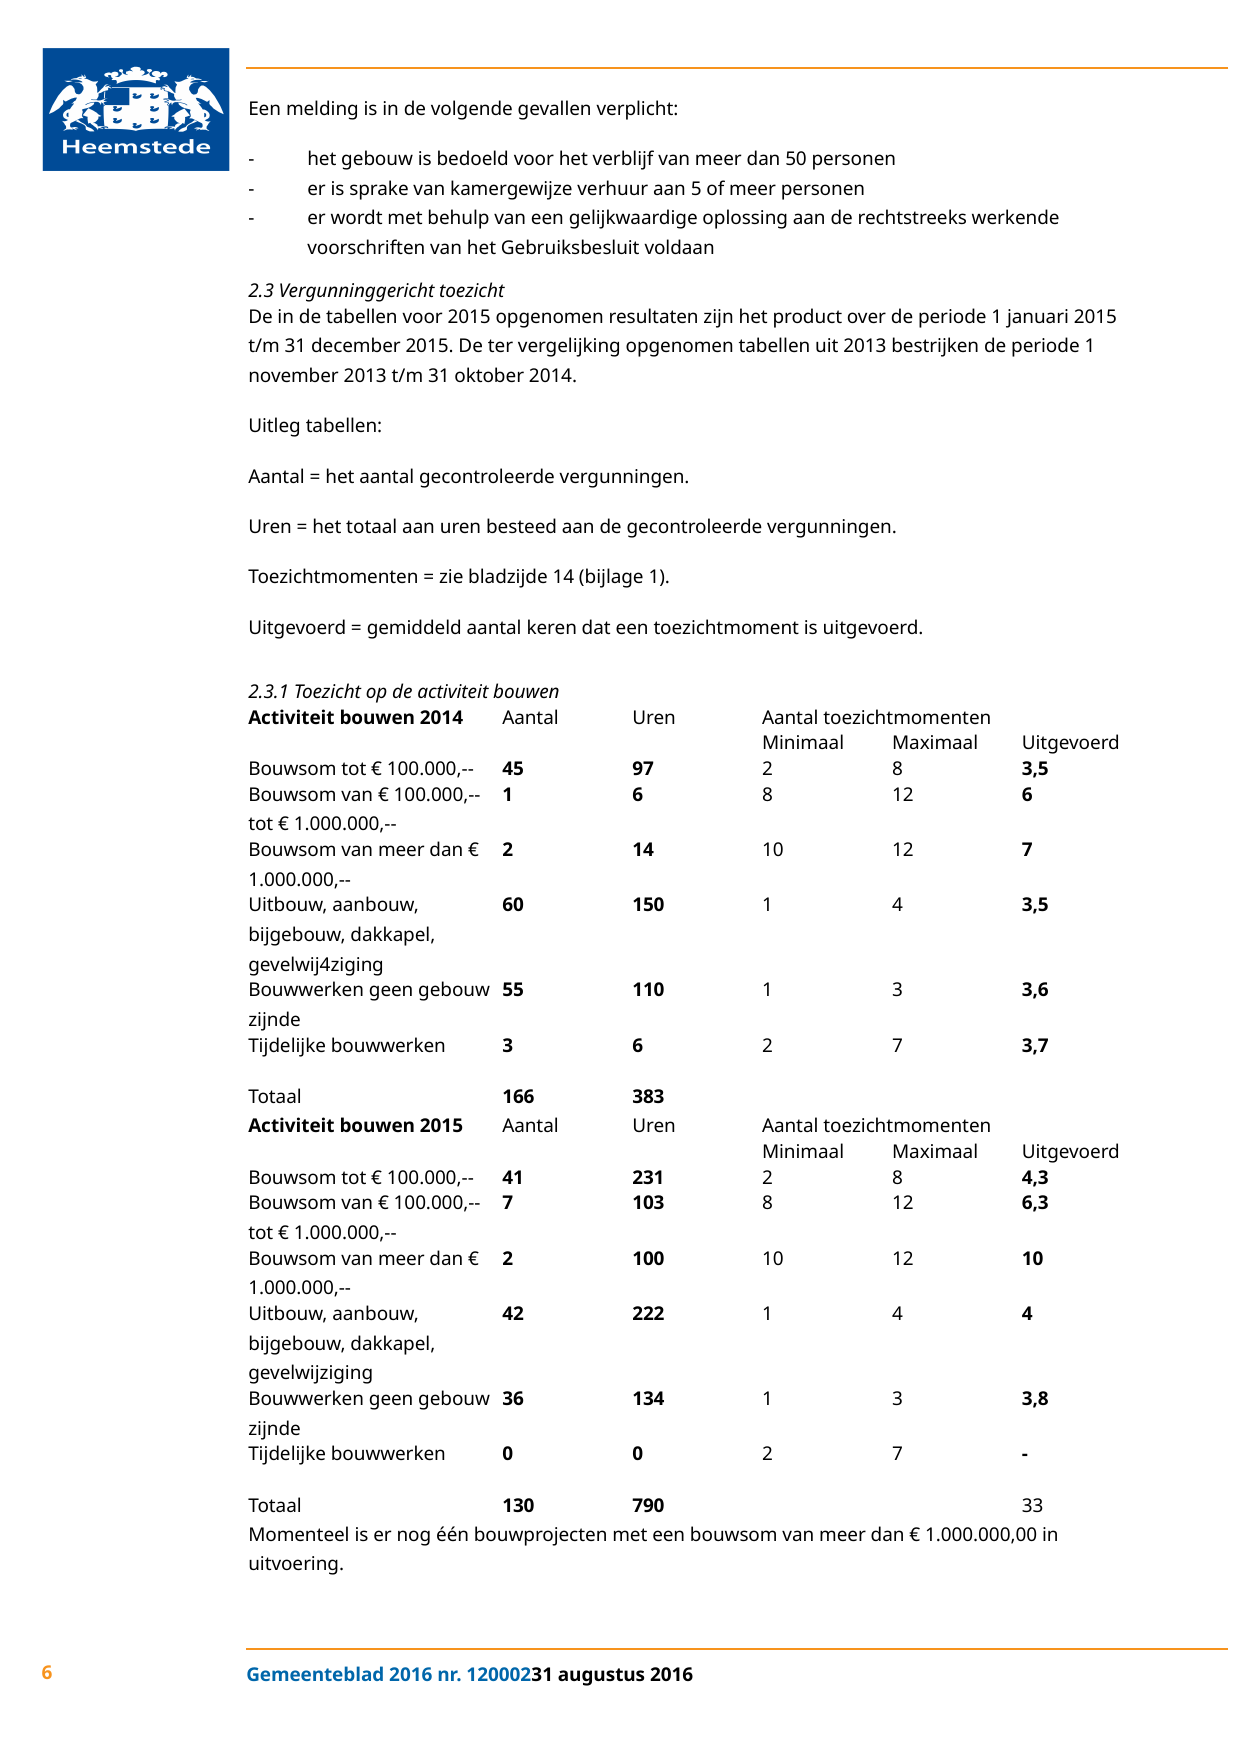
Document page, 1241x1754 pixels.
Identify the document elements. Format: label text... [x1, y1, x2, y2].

table_cell [762, 1466, 892, 1492]
table_cell 100 [632, 1245, 762, 1300]
table_cell 150 [632, 892, 762, 977]
text Toezichtmomenten = zie bladzijde 14 (bijlage 1). [248, 564, 1152, 589]
table_cell 2 [502, 836, 632, 892]
table_cell Uitbouw, aanbouw, bijgebouw, dakkapel, gevelwij4ziging [248, 892, 502, 977]
table_cell Bouwsom van meer dan € 1.000.000,-- [248, 836, 502, 892]
table_cell [248, 730, 502, 755]
table_cell 6 [632, 1032, 762, 1058]
table_cell 0 [502, 1440, 632, 1466]
table_cell 10 [762, 836, 892, 892]
table_cell Totaal [248, 1492, 502, 1518]
table_cell 222 [632, 1300, 762, 1385]
table_cell [502, 730, 632, 755]
table_header Uren [632, 704, 762, 729]
table_cell Minimaal [762, 1138, 892, 1164]
text Een melding is in de volgende gevallen verplicht: [248, 95, 1152, 121]
table_cell [632, 730, 762, 755]
table_cell 14 [632, 836, 762, 892]
table_cell Bouwsom tot € 100.000,-- [248, 1164, 502, 1189]
table_cell 7 [892, 1032, 1022, 1058]
text 2.3.1 Toezicht op de activiteit bouwen [248, 678, 1152, 704]
table_cell [632, 1058, 762, 1083]
text 2.3 Vergunninggericht toezicht [248, 277, 1152, 303]
table_cell 36 [502, 1385, 632, 1440]
table_cell Maximaal [892, 1138, 1022, 1164]
table_cell [1022, 1466, 1152, 1492]
table_cell Uitgevoerd [1022, 1138, 1152, 1164]
table_header Aantal [502, 704, 632, 729]
text Aantal = het aantal gecontroleerde vergunningen. [248, 463, 1152, 488]
table_cell 8 [762, 1190, 892, 1245]
table_cell [762, 1058, 892, 1083]
table_cell 12 [892, 1245, 1022, 1300]
table_cell Bouwsom tot € 100.000,-- [248, 755, 502, 781]
table_cell 8 [892, 755, 1022, 781]
table_cell 3,5 [1022, 755, 1152, 781]
table_cell 103 [632, 1190, 762, 1245]
table_cell 7 [1022, 836, 1152, 892]
table_cell [248, 1058, 502, 1083]
table_cell 7 [892, 1440, 1022, 1466]
table_cell 4 [892, 1300, 1022, 1385]
table_cell 3 [892, 977, 1022, 1032]
list het gebouw is bedoeld voor het verblijf van meer dan 50 personen [248, 145, 1152, 171]
table_cell [248, 1138, 502, 1164]
table_cell 130 [502, 1492, 632, 1518]
table_cell 6,3 [1022, 1190, 1152, 1245]
table_cell [1022, 1058, 1152, 1083]
table_cell 166 [502, 1083, 632, 1109]
table_cell Bouwsom van meer dan € 1.000.000,-- [248, 1245, 502, 1300]
table_cell [502, 1138, 632, 1164]
table_cell 2 [762, 755, 892, 781]
table_cell 3,5 [1022, 892, 1152, 977]
table_cell [892, 1083, 1022, 1109]
table_cell 1 [762, 1385, 892, 1440]
table_cell [892, 1466, 1022, 1492]
table_cell [762, 1492, 892, 1518]
table_cell 6 [632, 781, 762, 836]
table_cell 12 [892, 836, 1022, 892]
table_cell 10 [762, 1245, 892, 1300]
table_cell 60 [502, 892, 632, 977]
table_cell 1 [762, 977, 892, 1032]
table_cell [632, 1466, 762, 1492]
picture [41, 47, 231, 172]
table_cell Totaal [248, 1083, 502, 1109]
table_cell 4,3 [1022, 1164, 1152, 1189]
table_cell 41 [502, 1164, 632, 1189]
table_cell [632, 1138, 762, 1164]
table_cell [1022, 1083, 1152, 1109]
table_cell 6 [1022, 781, 1152, 836]
table_cell [892, 1058, 1022, 1083]
table_cell 4 [892, 892, 1022, 977]
table_cell 10 [1022, 1245, 1152, 1300]
table_cell - [1022, 1440, 1152, 1466]
table_cell 0 [632, 1440, 762, 1466]
table_cell Maximaal [892, 730, 1022, 755]
table_cell Bouwsom van € 100.000,-- tot € 1.000.000,-- [248, 1190, 502, 1245]
table_cell 12 [892, 1190, 1022, 1245]
table_cell 7 [502, 1190, 632, 1245]
table_cell 33 [1022, 1492, 1152, 1518]
text Momenteel is er nog één bouwprojecten met een bouwsom van meer dan € 1.000.000,00 in uitvoering. [248, 1521, 1152, 1576]
table_cell 97 [632, 755, 762, 781]
table_cell Minimaal [762, 730, 892, 755]
table_cell 55 [502, 977, 632, 1032]
table_cell 110 [632, 977, 762, 1032]
table_cell 3 [892, 1385, 1022, 1440]
table_header Uren [632, 1113, 762, 1138]
table_cell Bouwsom van € 100.000,-- tot € 1.000.000,-- [248, 781, 502, 836]
table_cell 45 [502, 755, 632, 781]
text Uitgevoerd = gemiddeld aantal keren dat een toezichtmoment is uitgevoerd. [248, 614, 1152, 640]
table_cell [892, 1492, 1022, 1518]
table_cell 2 [762, 1032, 892, 1058]
table_cell [502, 1058, 632, 1083]
table_cell [502, 1466, 632, 1492]
table_cell 2 [502, 1245, 632, 1300]
text Uren = het totaal aan uren besteed aan de gecontroleerde vergunningen. [248, 513, 1152, 539]
table_cell 4 [1022, 1300, 1152, 1385]
list er is sprake van kamergewijze verhuur aan 5 of meer personen [248, 175, 1152, 201]
table_cell 134 [632, 1385, 762, 1440]
table_cell 1 [762, 1300, 892, 1385]
table_cell 2 [762, 1440, 892, 1466]
table_cell 3,7 [1022, 1032, 1152, 1058]
table_cell Uitgevoerd [1022, 730, 1152, 755]
table_cell 231 [632, 1164, 762, 1189]
table_cell 2 [762, 1164, 892, 1189]
table_cell 8 [762, 781, 892, 836]
table_cell 3 [502, 1032, 632, 1058]
table_header Activiteit bouwen 2014 [248, 704, 502, 729]
table_cell Uitbouw, aanbouw, bijgebouw, dakkapel, gevelwijziging [248, 1300, 502, 1385]
table_cell 383 [632, 1083, 762, 1109]
table_cell 3,8 [1022, 1385, 1152, 1440]
table_header Aantal [502, 1113, 632, 1138]
table_header Aantal toezichtmomenten [762, 1113, 1152, 1138]
table_cell Bouwwerken geen gebouw zijnde [248, 977, 502, 1032]
table_cell Bouwwerken geen gebouw zijnde [248, 1385, 502, 1440]
table_cell Tijdelijke bouwwerken [248, 1032, 502, 1058]
table_cell 790 [632, 1492, 762, 1518]
table_cell 8 [892, 1164, 1022, 1189]
table_header Aantal toezichtmomenten [762, 704, 1152, 729]
table_cell [248, 1466, 502, 1492]
table_cell 12 [892, 781, 1022, 836]
table_cell 1 [502, 781, 632, 836]
table_cell 3,6 [1022, 977, 1152, 1032]
text De in de tabellen voor 2015 opgenomen resultaten zijn het product over de periode 1 januari 2015 t/m 31 december 2015. De ter vergelijking opgenomen tabellen uit 2013 bestrijken de periode 1 november 2013 t/m 31 oktober 2014. [248, 303, 1152, 388]
list er wordt met behulp van een gelijkwaardige oplossing aan de rechtstreeks werkende voorschriften van het Gebruiksbesluit voldaan [248, 204, 1152, 260]
table_cell [762, 1083, 892, 1109]
table_cell Tijdelijke bouwwerken [248, 1440, 502, 1466]
table_cell 1 [762, 892, 892, 977]
table_cell 42 [502, 1300, 632, 1385]
table_header Activiteit bouwen 2015 [248, 1113, 502, 1138]
text Uitleg tabellen: [248, 412, 1152, 438]
